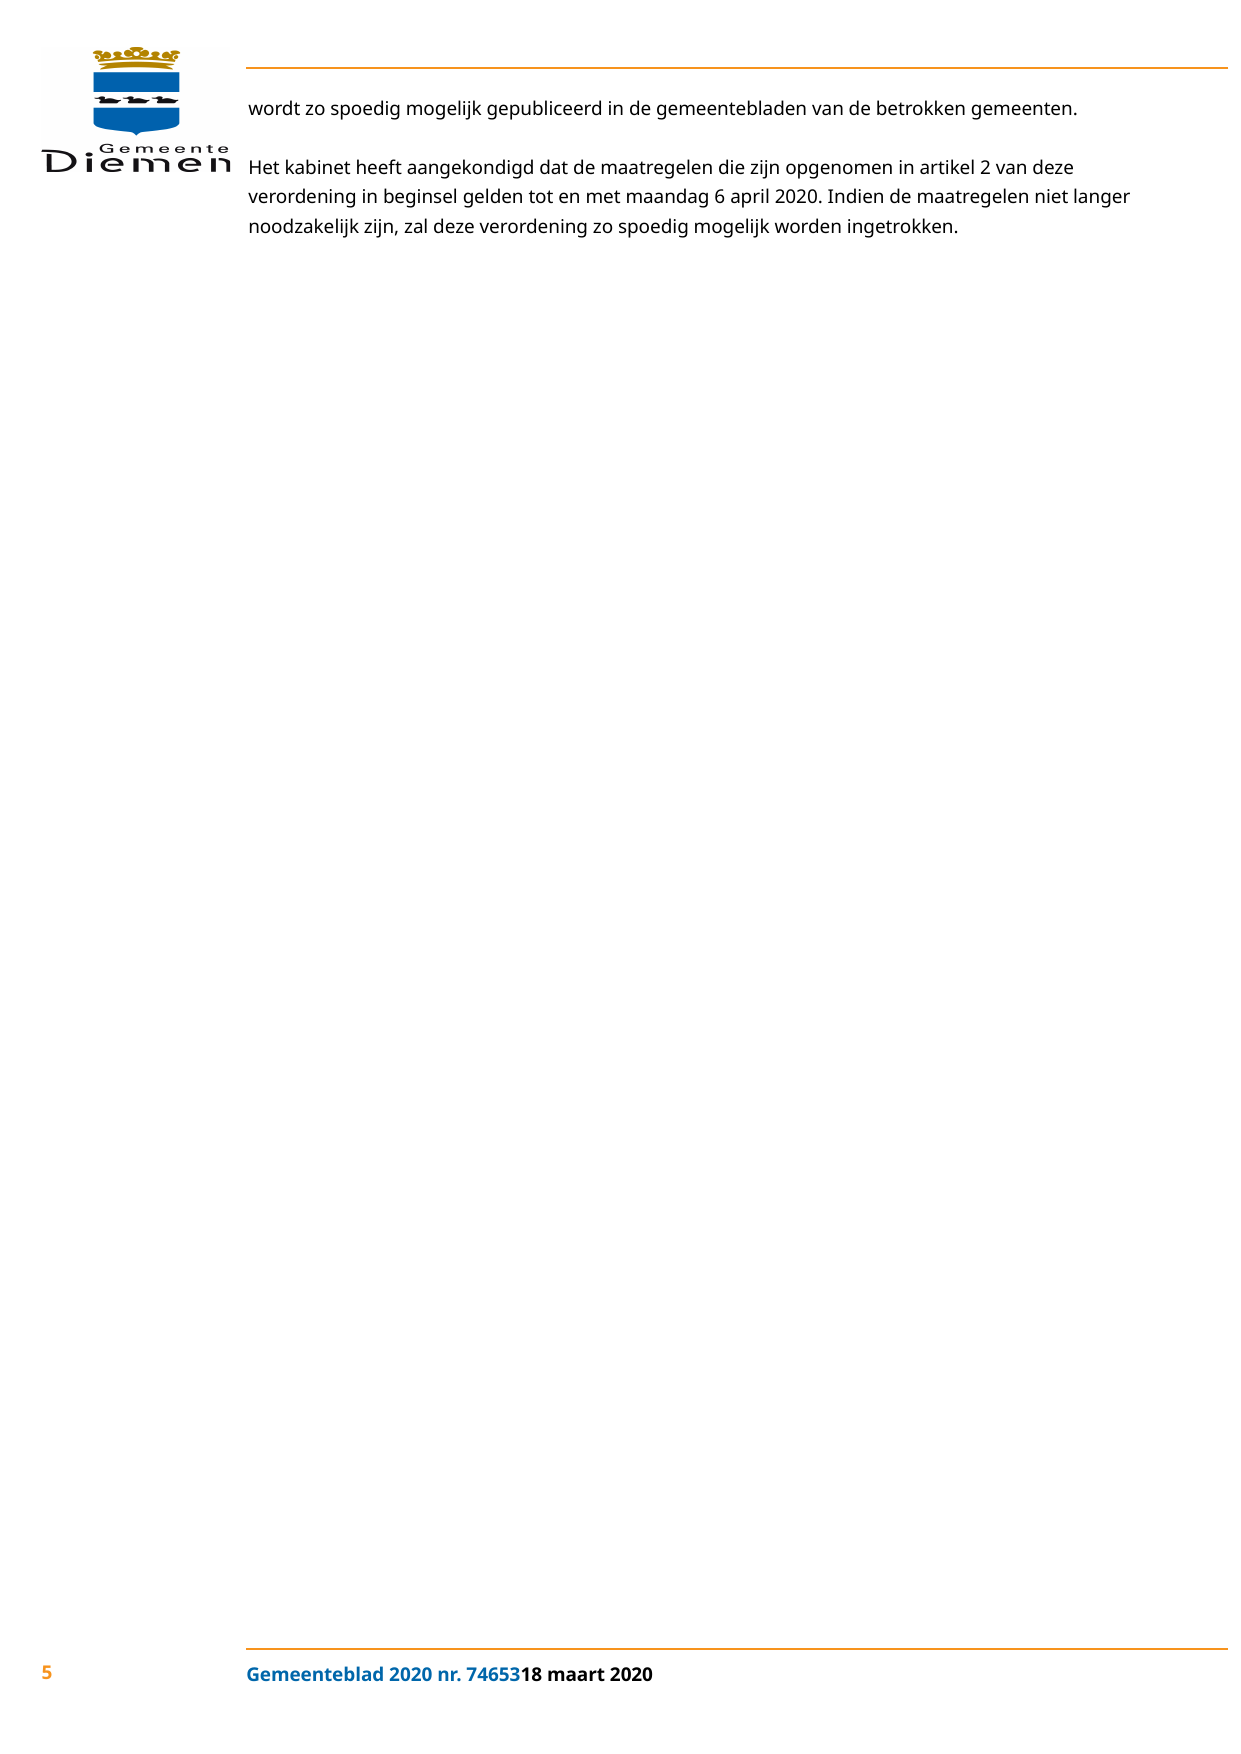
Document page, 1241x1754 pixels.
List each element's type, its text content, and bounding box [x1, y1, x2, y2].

text wordt zo spoedig mogelijk gepubliceerd in de gemeentebladen van de betrokken gemeenten. [248, 95, 1152, 121]
text Het kabinet heeft aangekondigd dat de maatregelen die zijn opgenomen in artikel 2 van deze verordening in beginsel gelden tot en met maandag 6 april 2020. Indien de maatregelen niet langer noodzakelijk zijn, zal deze verordening zo spoedig mogelijk worden ingetrokken. [248, 154, 1152, 239]
picture [41, 47, 231, 172]
